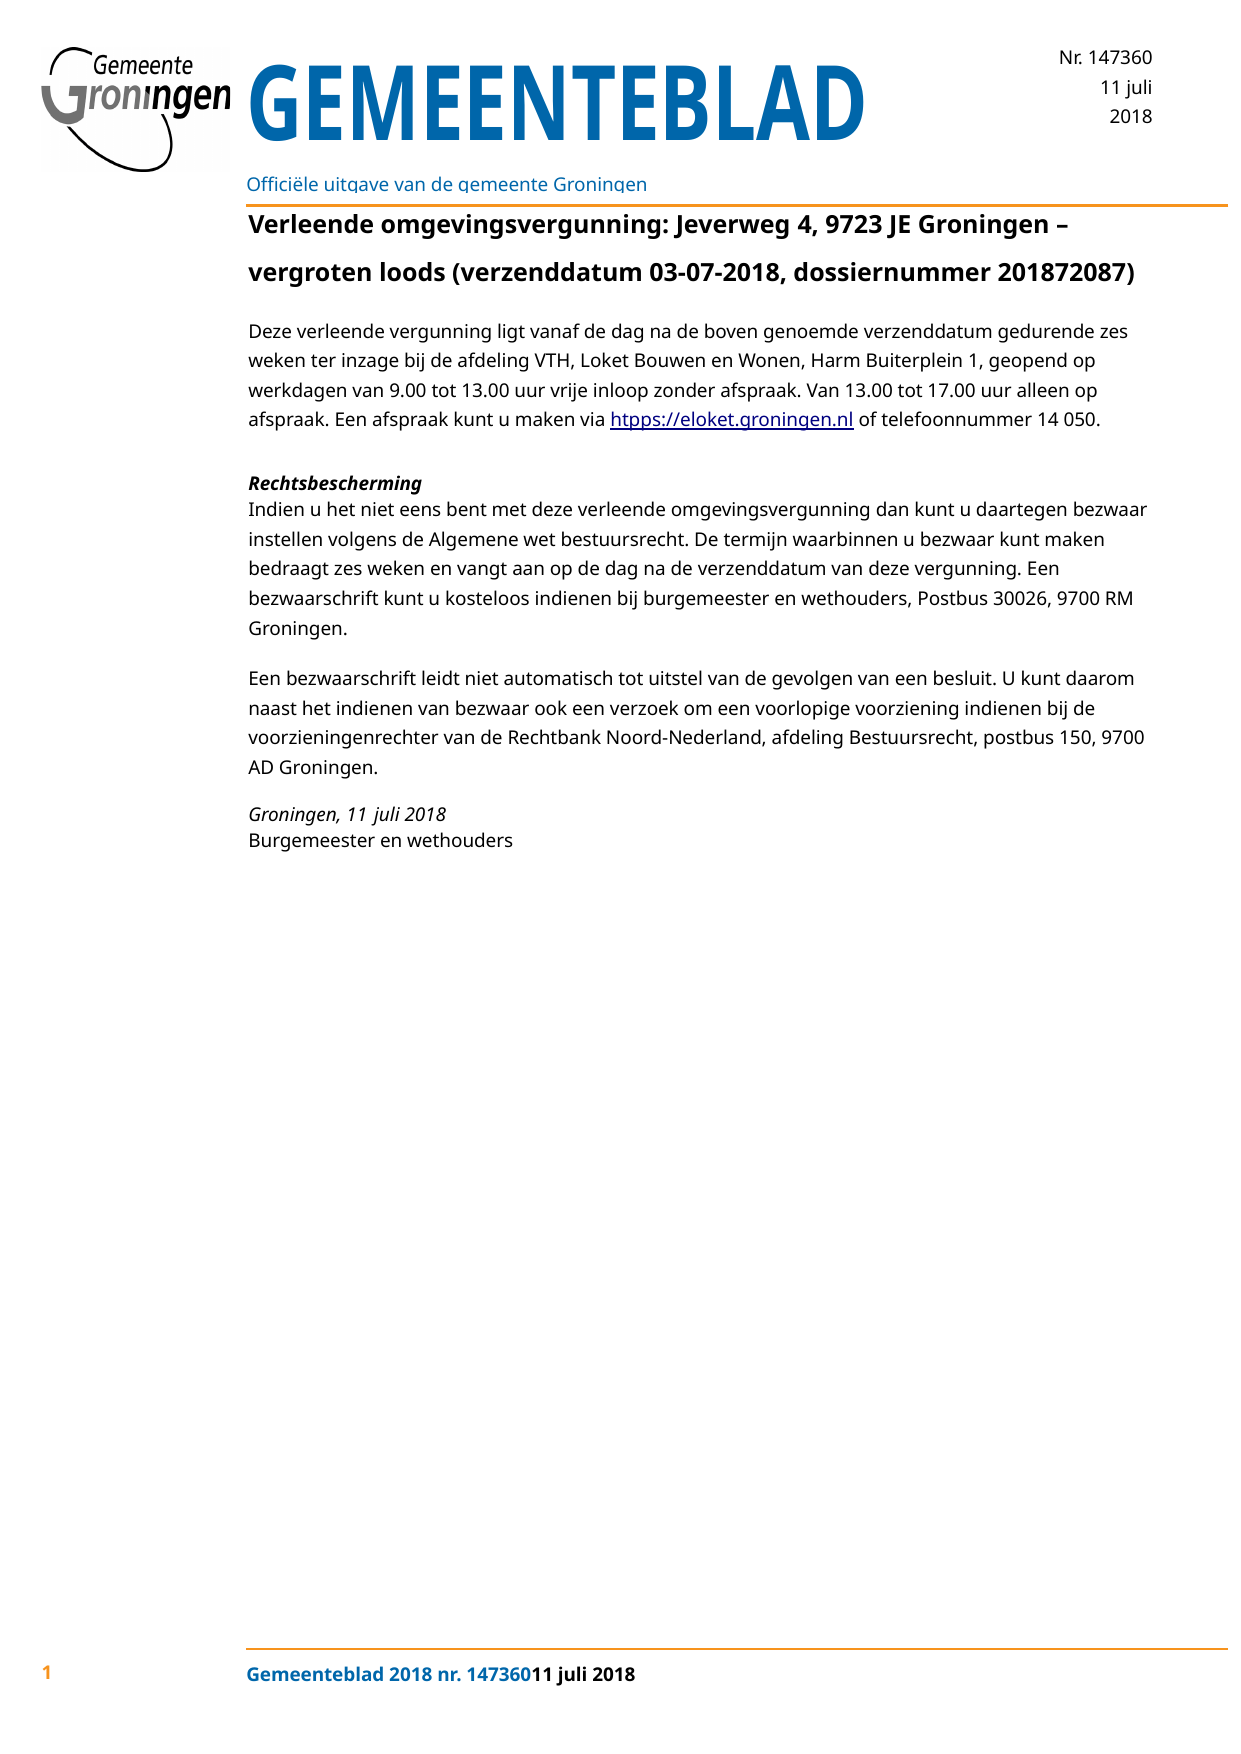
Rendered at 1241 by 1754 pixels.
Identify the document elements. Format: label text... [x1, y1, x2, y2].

text Verleende omgevingsvergunning: Jeverweg 4, 9723 JE Groningen – vergroten loods (verzenddatum 03-07-2018, dossiernummer 201872087) [248, 207, 1152, 288]
text Burgemeester en wethouders [248, 827, 1152, 853]
text Deze verleende vergunning ligt vanaf de dag na de boven genoemde verzenddatum gedurende zes weken ter inzage bij de afdeling VTH, Loket Bouwen en Wonen, Harm Buiterplein 1, geopend op werkdagen van 9.00 tot 13.00 uur vrije inloop zonder afspraak. Van 13.00 tot 17.00 uur alleen op afspraak. Een afspraak kunt u maken via htpps://eloket.groningen.nl of telefoonnummer 14 050. [248, 318, 1152, 432]
picture [41, 47, 231, 172]
text Rechtsbescherming [248, 471, 1152, 496]
text Groningen, 11 juli 2018 [248, 802, 1152, 827]
text Een bezwaarschrift leidt niet automatisch tot uitstel van de gevolgen van een besluit. U kunt daarom naast het indienen van bezwaar ook een verzoek om een voorlopige voorziening indienen bij de voorzieningenrechter van de Rechtbank Noord-Nederland, afdeling Bestuursrecht, postbus 150, 9700 AD Groningen. [248, 665, 1152, 779]
text Indien u het niet eens bent met deze verleende omgevingsvergunning dan kunt u daartegen bezwaar instellen volgens de Algemene wet bestuursrecht. De termijn waarbinnen u bezwaar kunt maken bedraagt zes weken en vangt aan op de dag na de verzenddatum van deze vergunning. Een bezwaarschrift kunt u kosteloos indienen bij burgemeester en wethouders, Postbus 30026, 9700 RM Groningen. [248, 496, 1152, 640]
